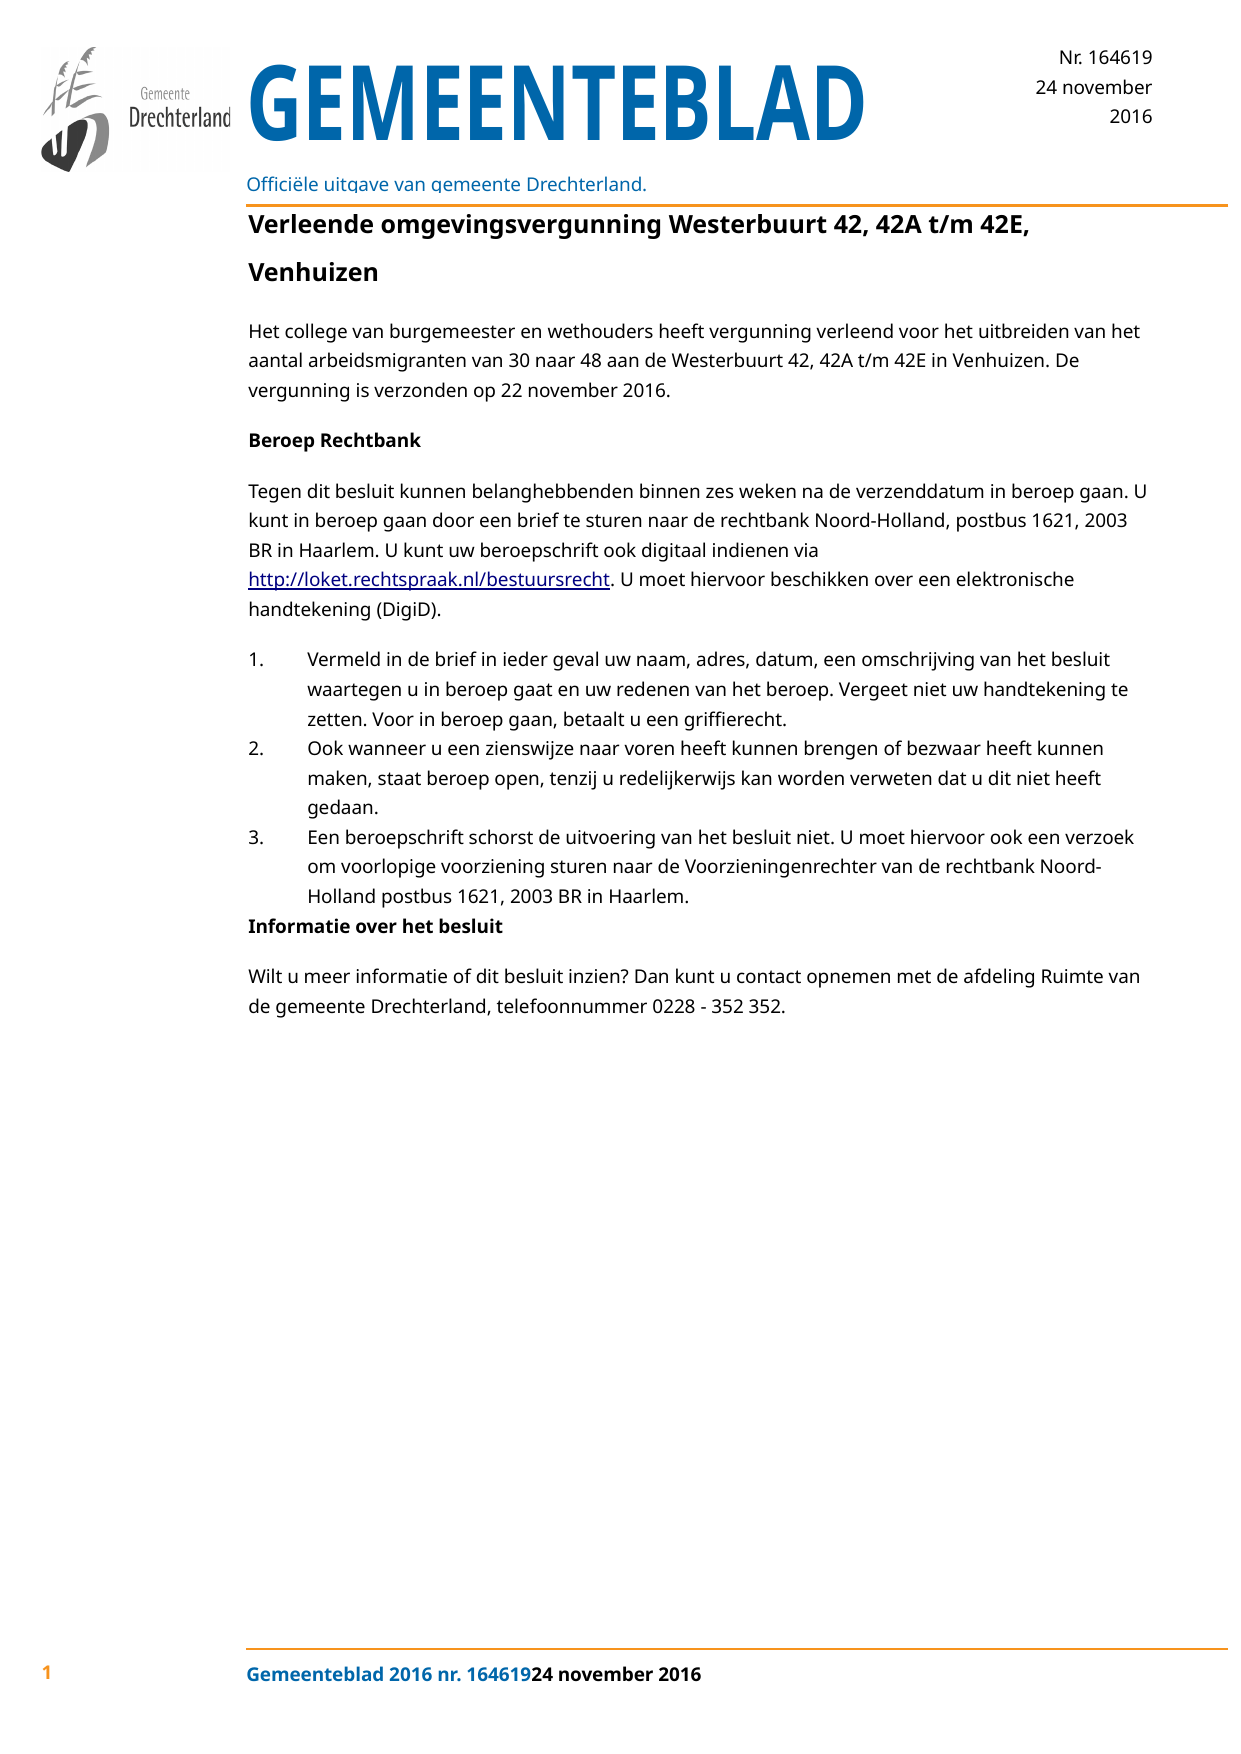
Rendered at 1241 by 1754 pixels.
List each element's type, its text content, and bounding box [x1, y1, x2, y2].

list Ook wanneer u een zienswijze naar voren heeft kunnen brengen of bezwaar heeft kunnen maken, staat beroep open, tenzij u redelijkerwijs kan worden verweten dat u dit niet heeft gedaan. [248, 735, 1152, 820]
list Een beroepschrift schorst de uitvoering van het besluit niet. U moet hiervoor ook een verzoek om voorlopige voorziening sturen naar de Voorzieningenrechter van de rechtbank Noord-Holland postbus 1621, 2003 BR in Haarlem. [248, 824, 1152, 909]
list Vermeld in de brief in ieder geval uw naam, adres, datum, een omschrijving van het besluit waartegen u in beroep gaat en uw redenen van het beroep. Vergeet niet uw handtekening te zetten. Voor in beroep gaan, betaalt u een griffierecht. [248, 647, 1152, 732]
text Informatie over het besluit [248, 913, 1152, 939]
text Beroep Rechtbank [248, 427, 1152, 453]
picture [41, 47, 231, 172]
text Verleende omgevingsvergunning Westerbuurt 42, 42A t/m 42E, Venhuizen [248, 207, 1152, 288]
text Het college van burgemeester en wethouders heeft vergunning verleend voor het uitbreiden van het aantal arbeidsmigranten van 30 naar 48 aan de Westerbuurt 42, 42A t/m 42E in Venhuizen. De vergunning is verzonden op 22 november 2016. [248, 318, 1152, 403]
text Tegen dit besluit kunnen belanghebbenden binnen zes weken na de verzenddatum in beroep gaan. U kunt in beroep gaan door een brief te sturen naar de rechtbank Noord-Holland, postbus 1621, 2003 BR in Haarlem. U kunt uw beroepschrift ook digitaal indienen via http://loket.rechtspraak.nl/bestuursrecht. U moet hiervoor beschikken over een elektronische handtekening (DigiD). [248, 478, 1152, 622]
text Wilt u meer informatie of dit besluit inzien? Dan kunt u contact opnemen met de afdeling Ruimte van de gemeente Drechterland, telefoonnummer 0228 - 352 352. [248, 963, 1152, 1019]
